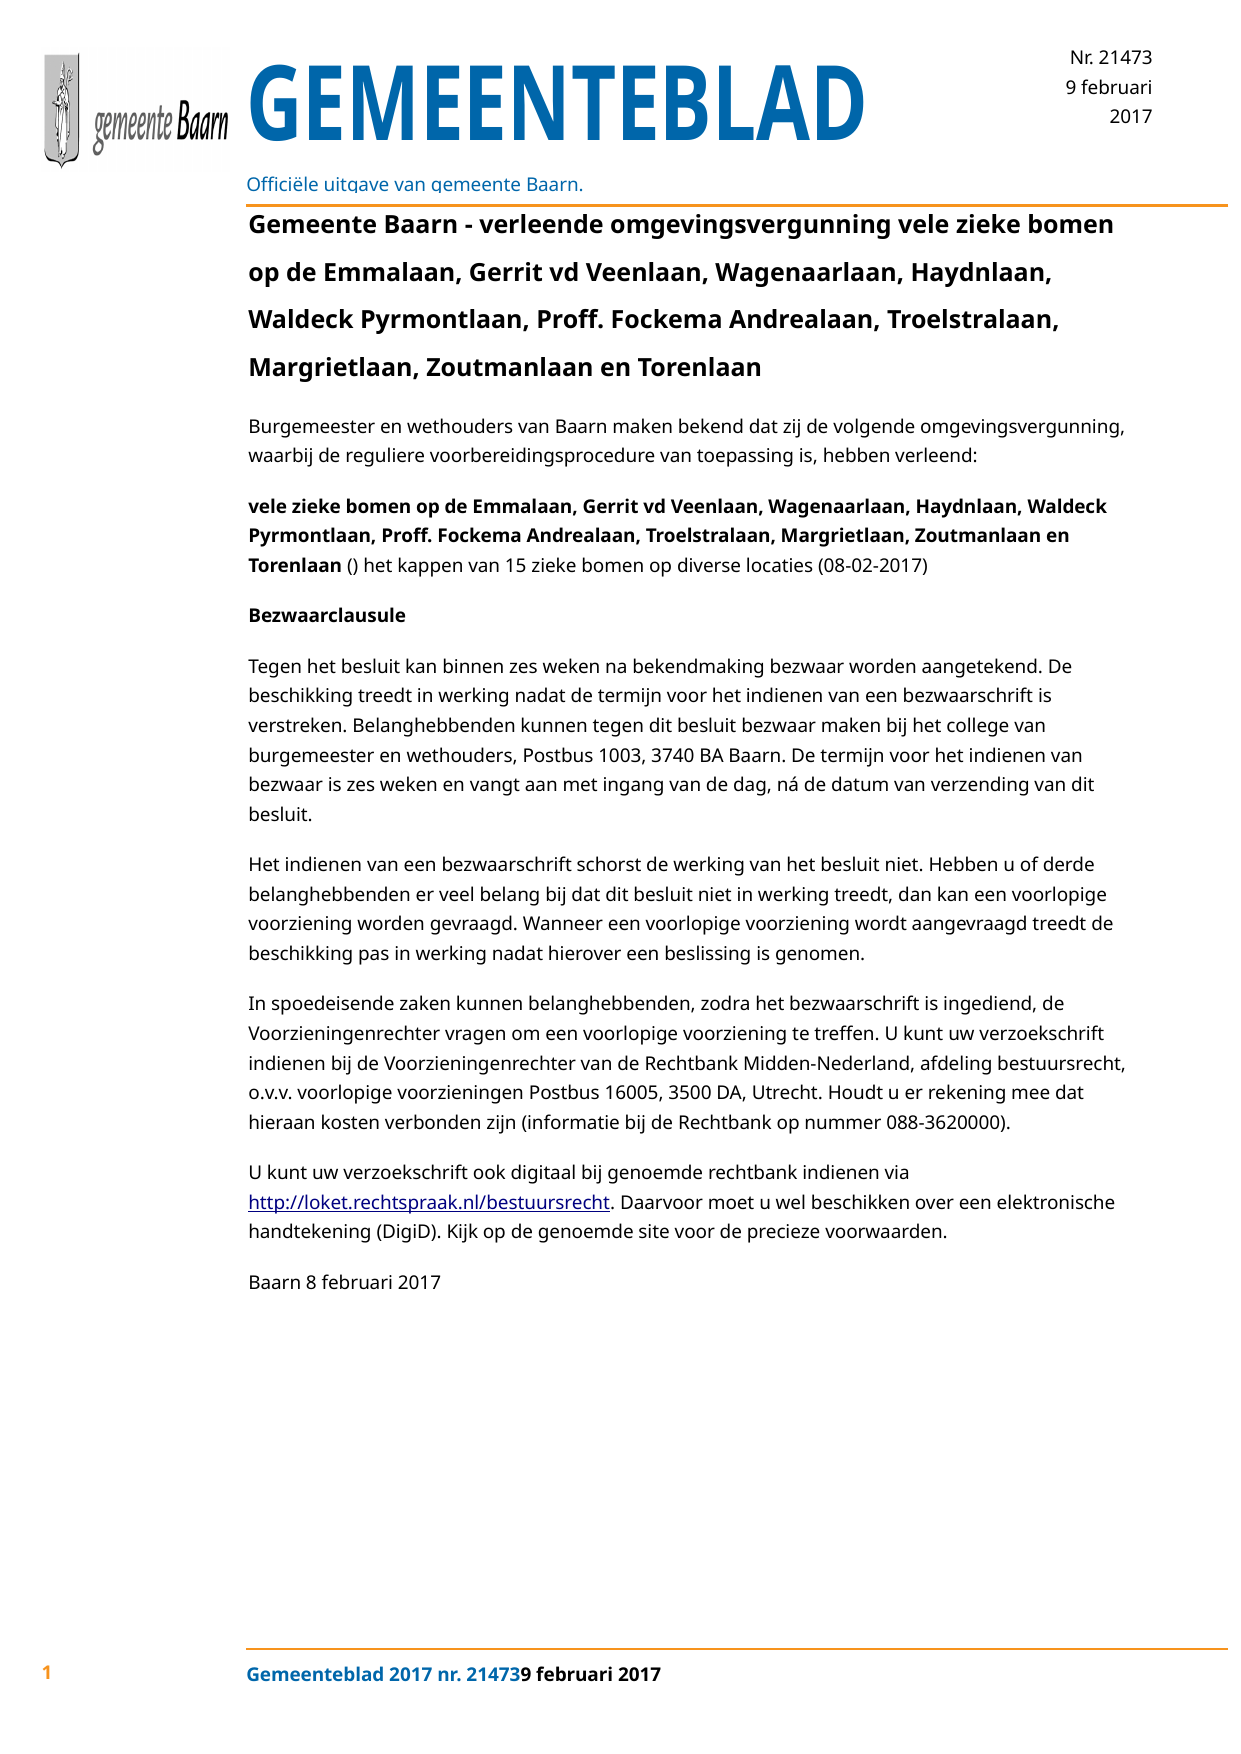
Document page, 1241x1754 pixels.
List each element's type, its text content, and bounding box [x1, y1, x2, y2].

text Bezwaarclausule [248, 603, 1152, 628]
text Het indienen van een bezwaarschrift schorst de werking van het besluit niet. Hebben u of derde belanghebbenden er veel belang bij dat dit besluit niet in werking treedt, dan kan een voorlopige voorziening worden gevraagd. Wanneer een voorlopige voorziening wordt aangevraagd treedt de beschikking pas in werking nadat hierover een beslissing is genomen. [248, 851, 1152, 966]
text Gemeente Baarn - verleende omgevingsvergunning vele zieke bomen op de Emmalaan, Gerrit vd Veenlaan, Wagenaarlaan, Haydnlaan, Waldeck Pyrmontlaan, Proff. Fockema Andrealaan, Troelstralaan, Margrietlaan, Zoutmanlaan en Torenlaan [248, 207, 1152, 384]
text Burgemeester en wethouders van Baarn maken bekend dat zij de volgende omgevingsvergunning, waarbij de reguliere voorbereidingsprocedure van toepassing is, hebben verleend: [248, 413, 1152, 468]
text In spoedeisende zaken kunnen belanghebbenden, zodra het bezwaarschrift is ingediend, de Voorzieningenrechter vragen om een voorlopige voorziening te treffen. U kunt uw verzoekschrift indienen bij de Voorzieningenrechter van de Rechtbank Midden-Nederland, afdeling bestuursrecht, o.v.v. voorlopige voorzieningen Postbus 16005, 3500 DA, Utrecht. Houdt u er rekening mee dat hieraan kosten verbonden zijn (informatie bij de Rechtbank op nummer 088-3620000). [248, 991, 1152, 1135]
text vele zieke bomen op de Emmalaan, Gerrit vd Veenlaan, Wagenaarlaan, Haydnlaan, Waldeck Pyrmontlaan, Proff. Fockema Andrealaan, Troelstralaan, Margrietlaan, Zoutmanlaan en Torenlaan () het kappen van 15 zieke bomen op diverse locaties (08-02-2017) [248, 493, 1152, 578]
text U kunt uw verzoekschrift ook digitaal bij genoemde rechtbank indienen via http://loket.rechtspraak.nl/bestuursrecht. Daarvoor moet u wel beschikken over een elektronische handtekening (DigiD). Kijk op de genoemde site voor de precieze voorwaarden. [248, 1159, 1152, 1244]
picture [41, 47, 231, 172]
text Tegen het besluit kan binnen zes weken na bekendmaking bezwaar worden aangetekend. De beschikking treedt in werking nadat de termijn voor het indienen van een bezwaarschrift is verstreken. Belanghebbenden kunnen tegen dit besluit bezwaar maken bij het college van burgemeester en wethouders, Postbus 1003, 3740 BA Baarn. De termijn voor het indienen van bezwaar is zes weken en vangt aan met ingang van de dag, ná de datum van verzending van dit besluit. [248, 653, 1152, 827]
text Baarn 8 februari 2017 [248, 1269, 1152, 1295]
